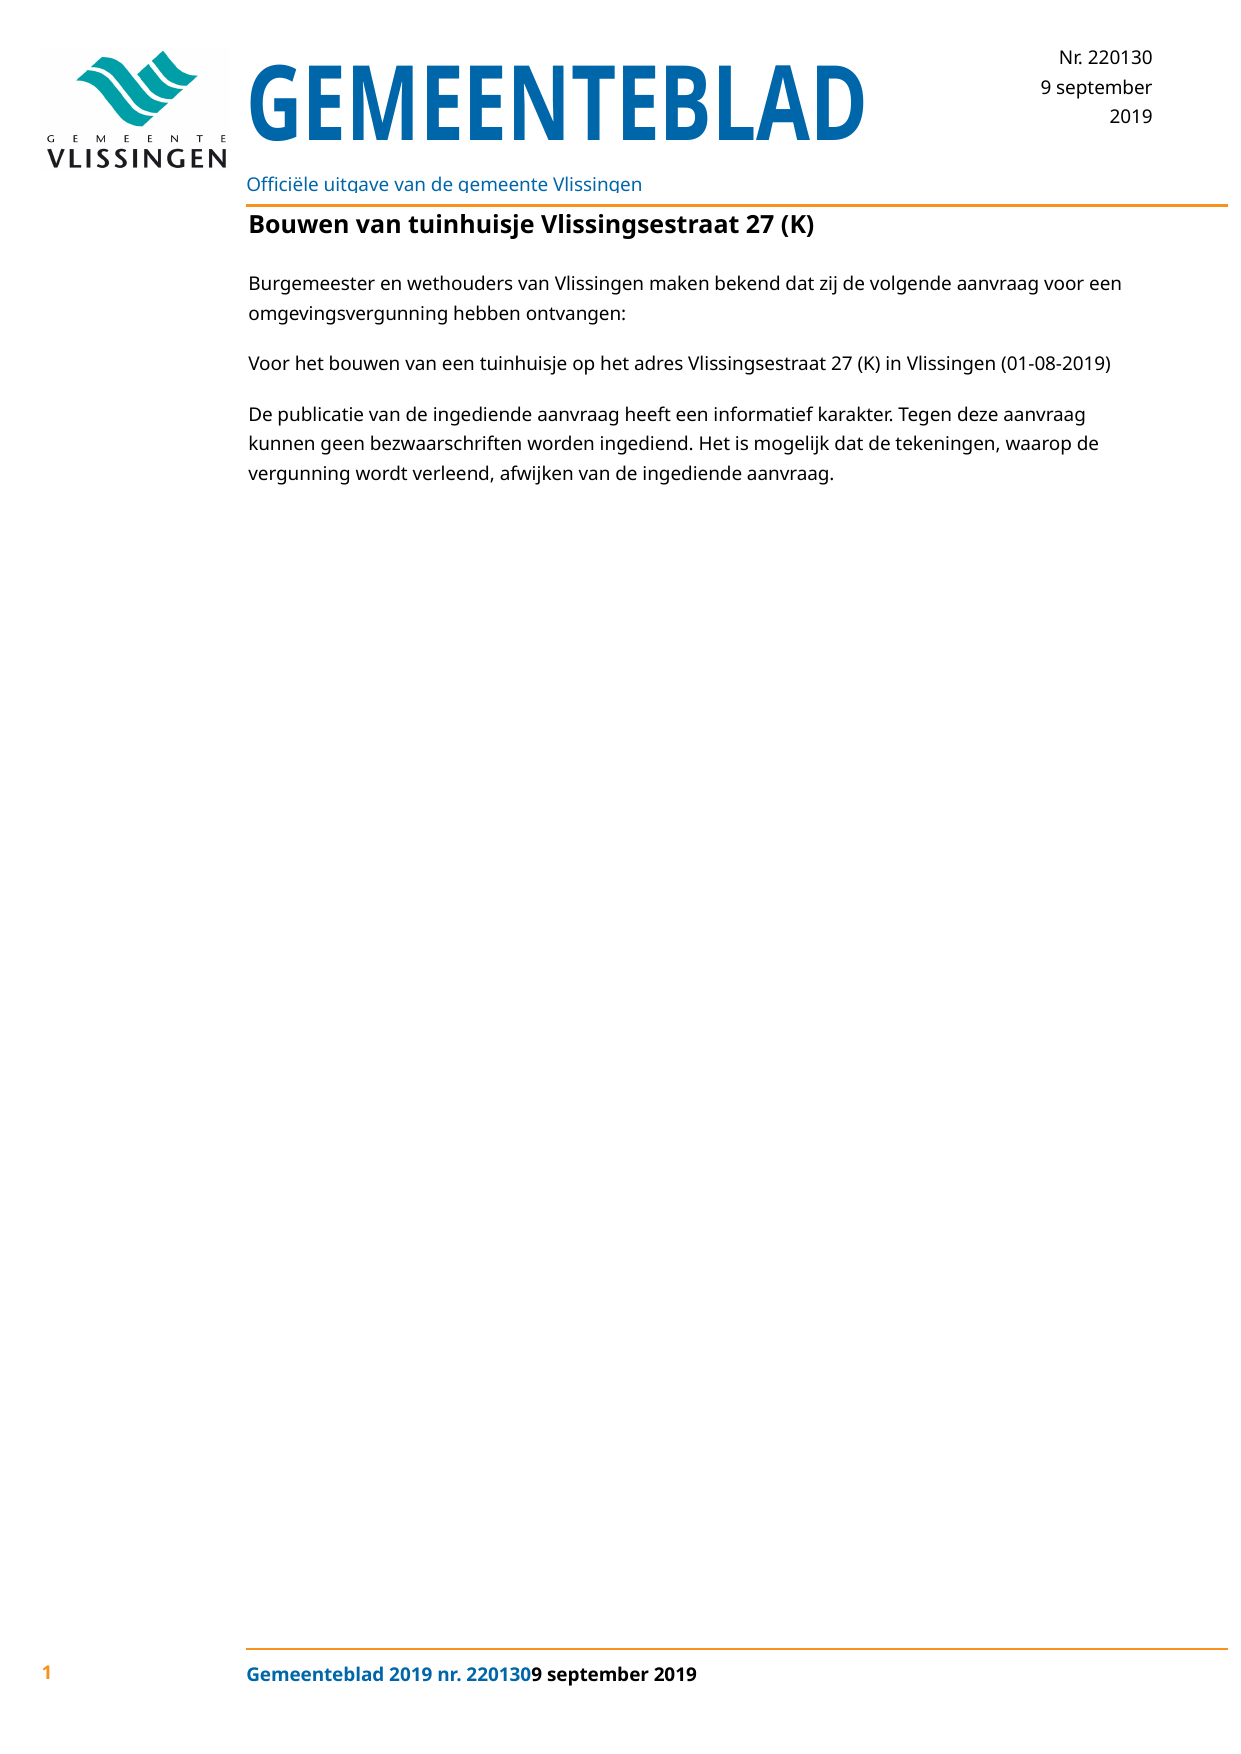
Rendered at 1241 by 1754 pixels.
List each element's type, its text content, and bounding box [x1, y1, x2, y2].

picture [41, 47, 231, 172]
text Burgemeester en wethouders van Vlissingen maken bekend dat zij de volgende aanvraag voor een omgevingsvergunning hebben ontvangen: [248, 270, 1152, 326]
text De publicatie van de ingediende aanvraag heeft een informatief karakter. Tegen deze aanvraag kunnen geen bezwaarschriften worden ingediend. Het is mogelijk dat de tekeningen, waarop de vergunning wordt verleend, afwijken van de ingediende aanvraag. [248, 401, 1152, 486]
text Bouwen van tuinhuisje Vlissingsestraat 27 (K) [248, 207, 1152, 241]
text Voor het bouwen van een tuinhuisje op het adres Vlissingsestraat 27 (K) in Vlissingen (01-08-2019) [248, 350, 1152, 376]
